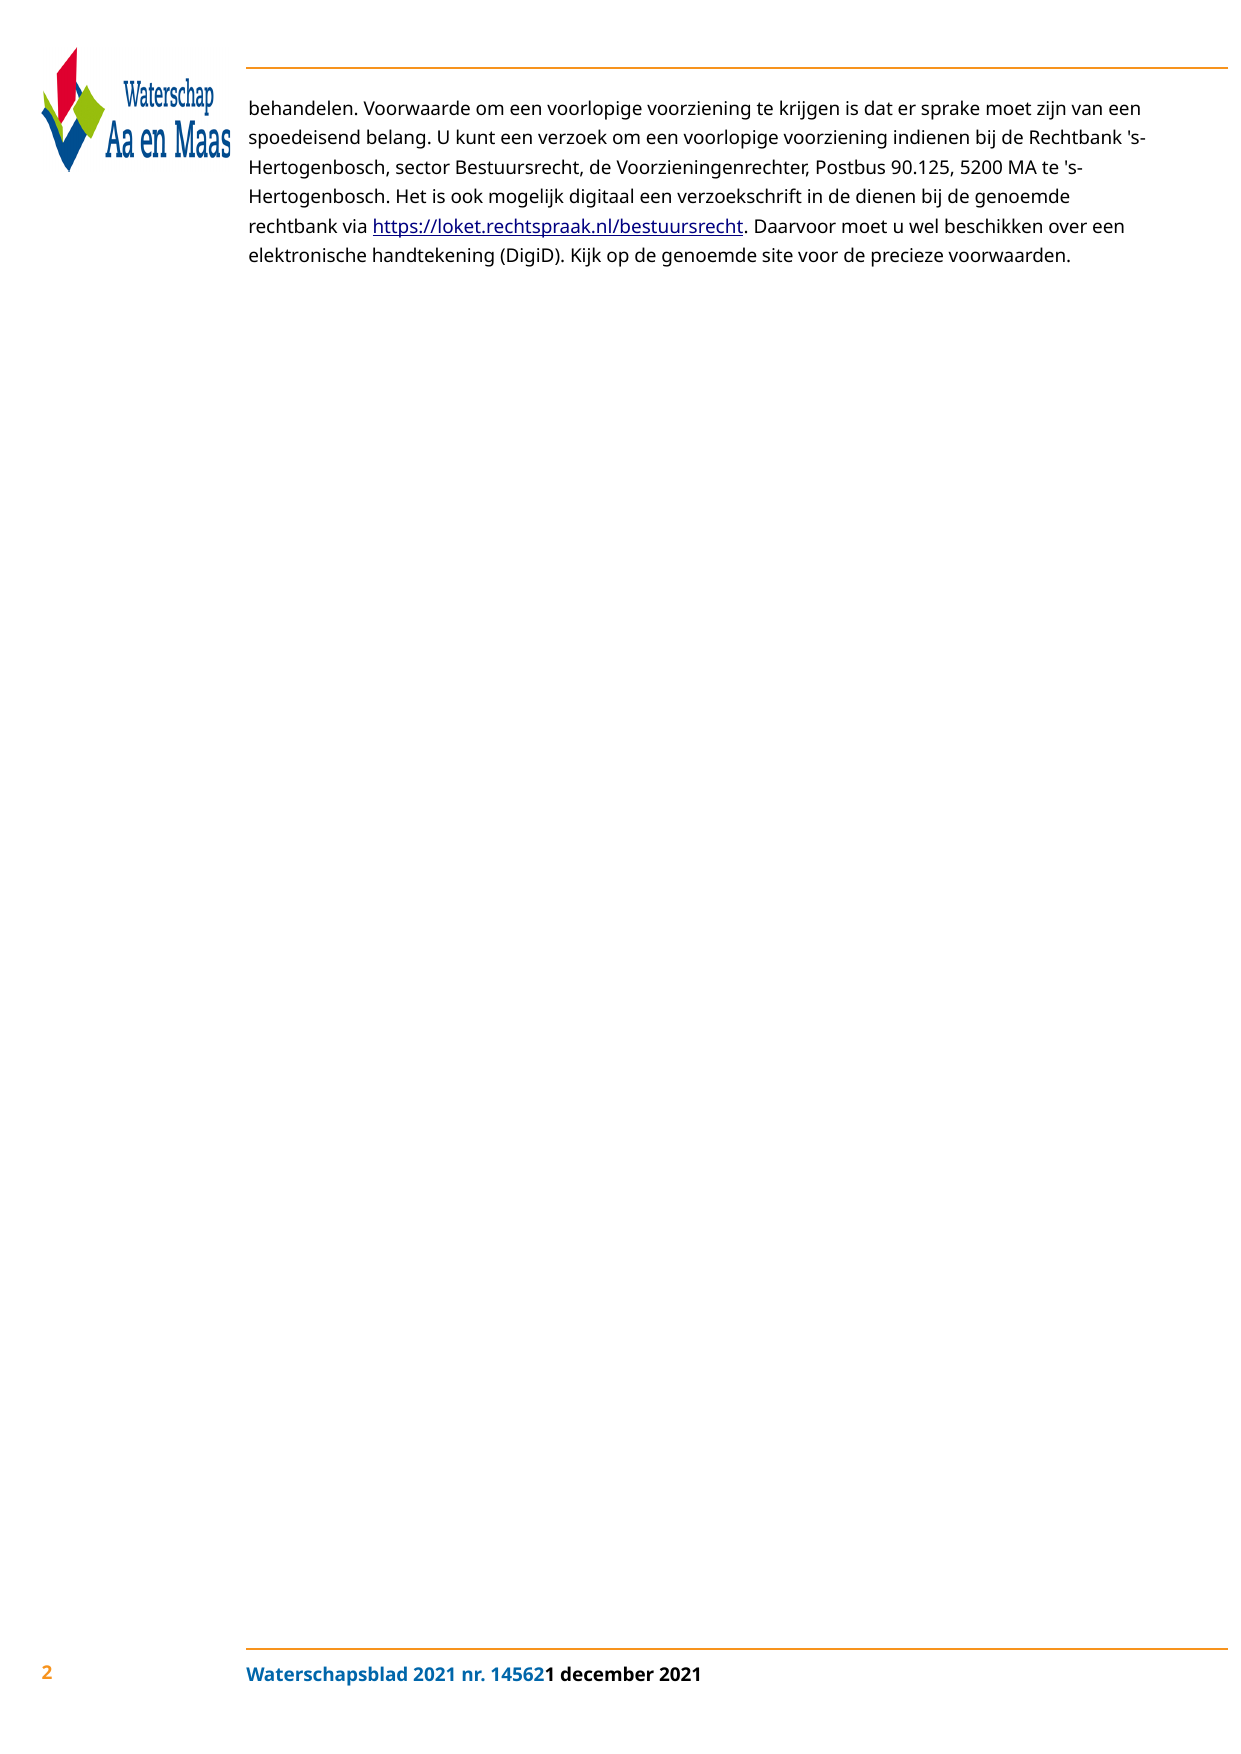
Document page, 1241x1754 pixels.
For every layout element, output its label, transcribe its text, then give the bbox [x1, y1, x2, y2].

picture [41, 47, 231, 172]
text behandelen. Voorwaarde om een voorlopige voorziening te krijgen is dat er sprake moet zijn van een spoedeisend belang. U kunt een verzoek om een voorlopige voorziening indienen bij de Rechtbank 's-Hertogenbosch, sector Bestuursrecht, de Voorzieningenrechter, Postbus 90.125, 5200 MA te 's-Hertogenbosch. Het is ook mogelijk digitaal een verzoekschrift in de dienen bij de genoemde rechtbank via https://loket.rechtspraak.nl/bestuursrecht. Daarvoor moet u wel beschikken over een elektronische handtekening (DigiD). Kijk op de genoemde site voor de precieze voorwaarden. [248, 95, 1152, 268]
